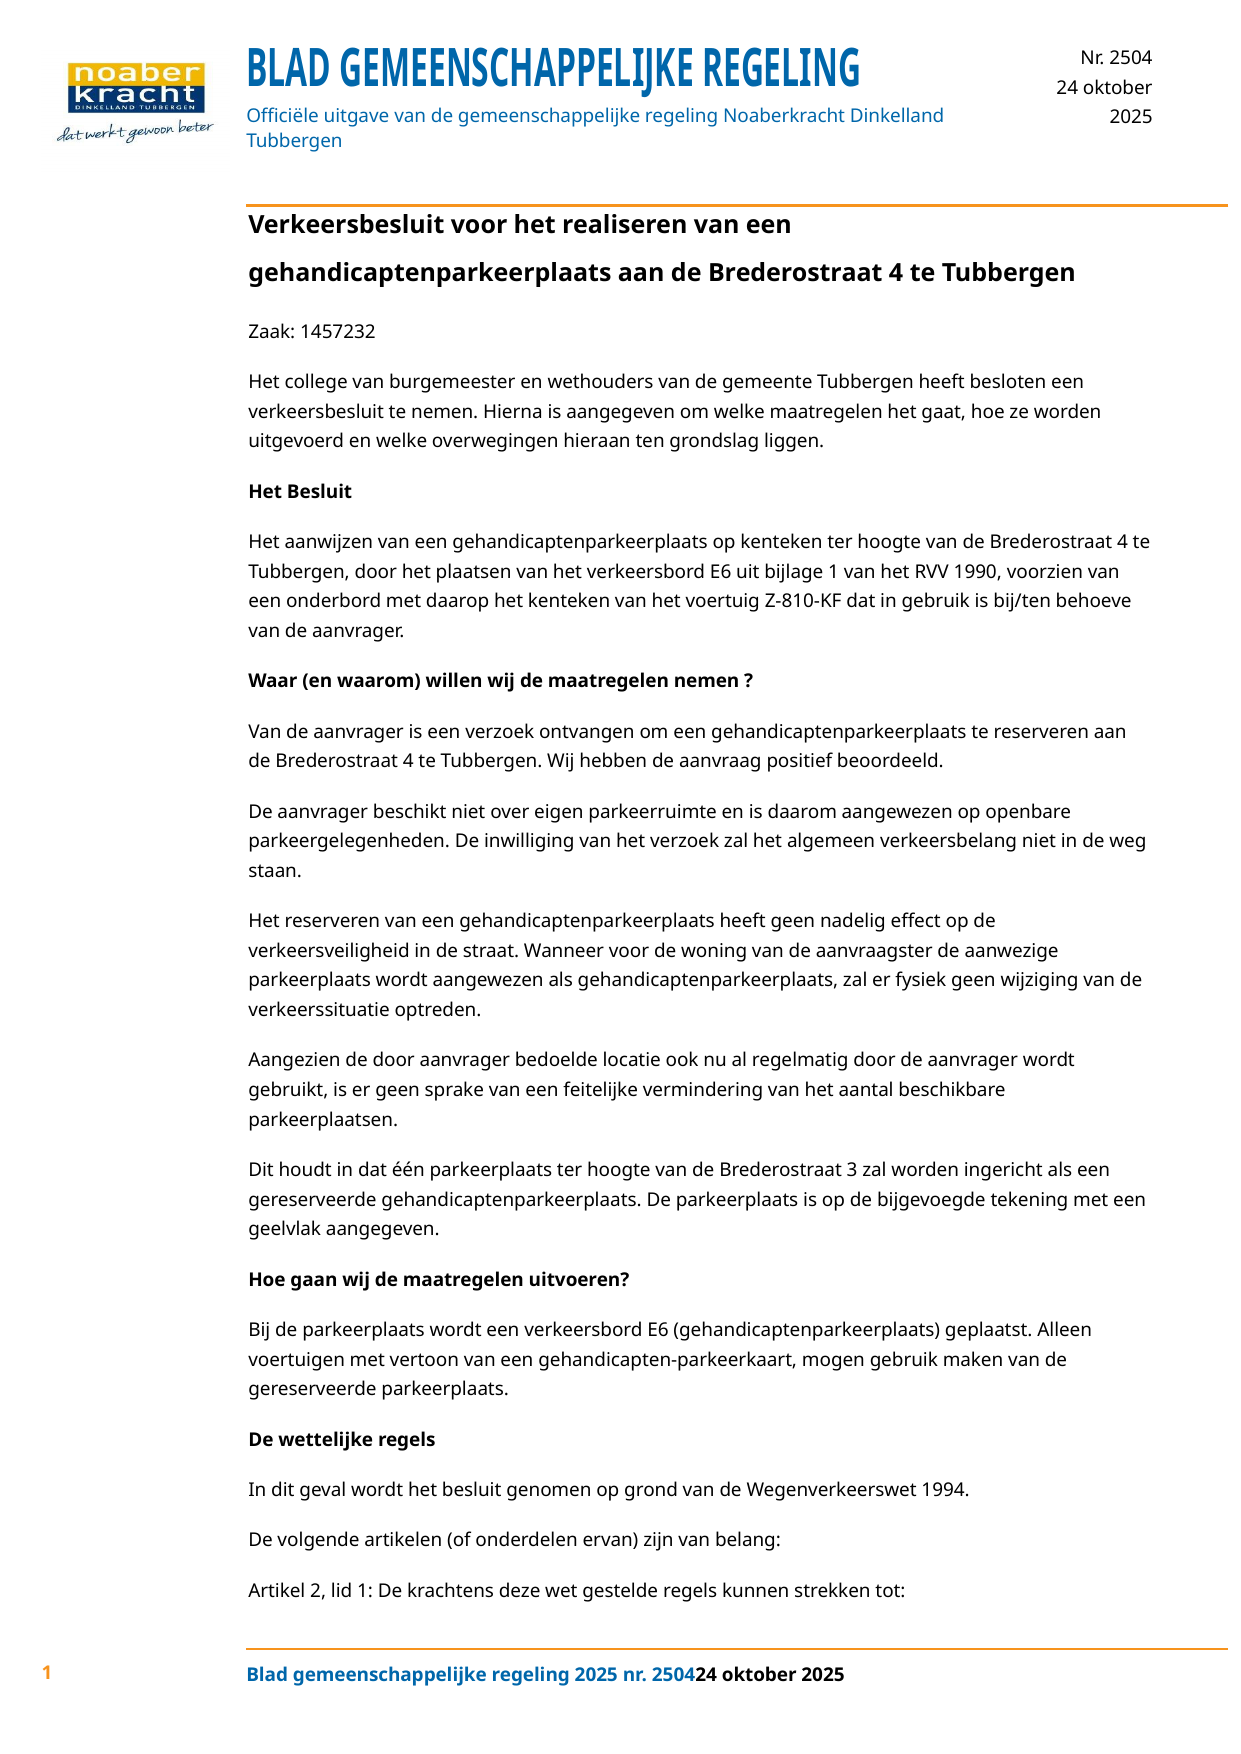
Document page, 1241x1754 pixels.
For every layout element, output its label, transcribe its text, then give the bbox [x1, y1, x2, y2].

text Het reserveren van een gehandicaptenparkeerplaats heeft geen nadelig effect op de verkeersveiligheid in de straat. Wanneer voor de woning van de aanvraagster de aanwezige parkeerplaats wordt aangewezen als gehandicaptenparkeerplaats, zal er fysiek geen wijziging van de verkeerssituatie optreden. [248, 907, 1152, 1022]
text Bij de parkeerplaats wordt een verkeersbord E6 (gehandicaptenparkeerplaats) geplaatst. Alleen voertuigen met vertoon van een gehandicapten-parkeerkaart, mogen gebruik maken van de gereserveerde parkeerplaats. [248, 1316, 1152, 1401]
text In dit geval wordt het besluit genomen op grond van de Wegenverkeerswet 1994. [248, 1476, 1152, 1502]
text Verkeersbesluit voor het realiseren van een gehandicaptenparkeerplaats aan de Brederostraat 4 te Tubbergen [248, 207, 1152, 288]
text Aangezien de door aanvrager bedoelde locatie ook nu al regelmatig door de aanvrager wordt gebruikt, is er geen sprake van een feitelijke vermindering van het aantal beschikbare parkeerplaatsen. [248, 1047, 1152, 1132]
text Van de aanvrager is een verzoek ontvangen om een gehandicaptenparkeerplaats te reserveren aan de Brederostraat 4 te Tubbergen. Wij hebben de aanvraag positief beoordeeld. [248, 718, 1152, 773]
text Waar (en waarom) willen wij de maatregelen nemen ? [248, 667, 1152, 693]
picture [41, 47, 231, 172]
text Dit houdt in dat één parkeerplaats ter hoogte van de Brederostraat 3 zal worden ingericht als een gereserveerde gehandicaptenparkeerplaats. De parkeerplaats is op de bijgevoegde tekening met een geelvlak aangegeven. [248, 1156, 1152, 1241]
text Hoe gaan wij de maatregelen uitvoeren? [248, 1266, 1152, 1292]
text De wettelijke regels [248, 1426, 1152, 1452]
text Artikel 2, lid 1: De krachtens deze wet gestelde regels kunnen strekken tot: [248, 1577, 1152, 1603]
text De aanvrager beschikt niet over eigen parkeerruimte en is daarom aangewezen op openbare parkeergelegenheden. De inwilliging van het verzoek zal het algemeen verkeersbelang niet in de weg staan. [248, 798, 1152, 883]
text Het Besluit [248, 478, 1152, 504]
text Het aanwijzen van een gehandicaptenparkeerplaats op kenteken ter hoogte van de Brederostraat 4 te Tubbergen, door het plaatsen van het verkeersbord E6 uit bijlage 1 van het RVV 1990, voorzien van een onderbord met daarop het kenteken van het voertuig Z-810-KF dat in gebruik is bij/ten behoeve van de aanvrager. [248, 528, 1152, 643]
text Het college van burgemeester en wethouders van de gemeente Tubbergen heeft besloten een verkeersbesluit te nemen. Hierna is aangegeven om welke maatregelen het gaat, hoe ze worden uitgevoerd en welke overwegingen hieraan ten grondslag liggen. [248, 368, 1152, 453]
text Zaak: 1457232 [248, 318, 1152, 344]
text De volgende artikelen (of onderdelen ervan) zijn van belang: [248, 1527, 1152, 1552]
